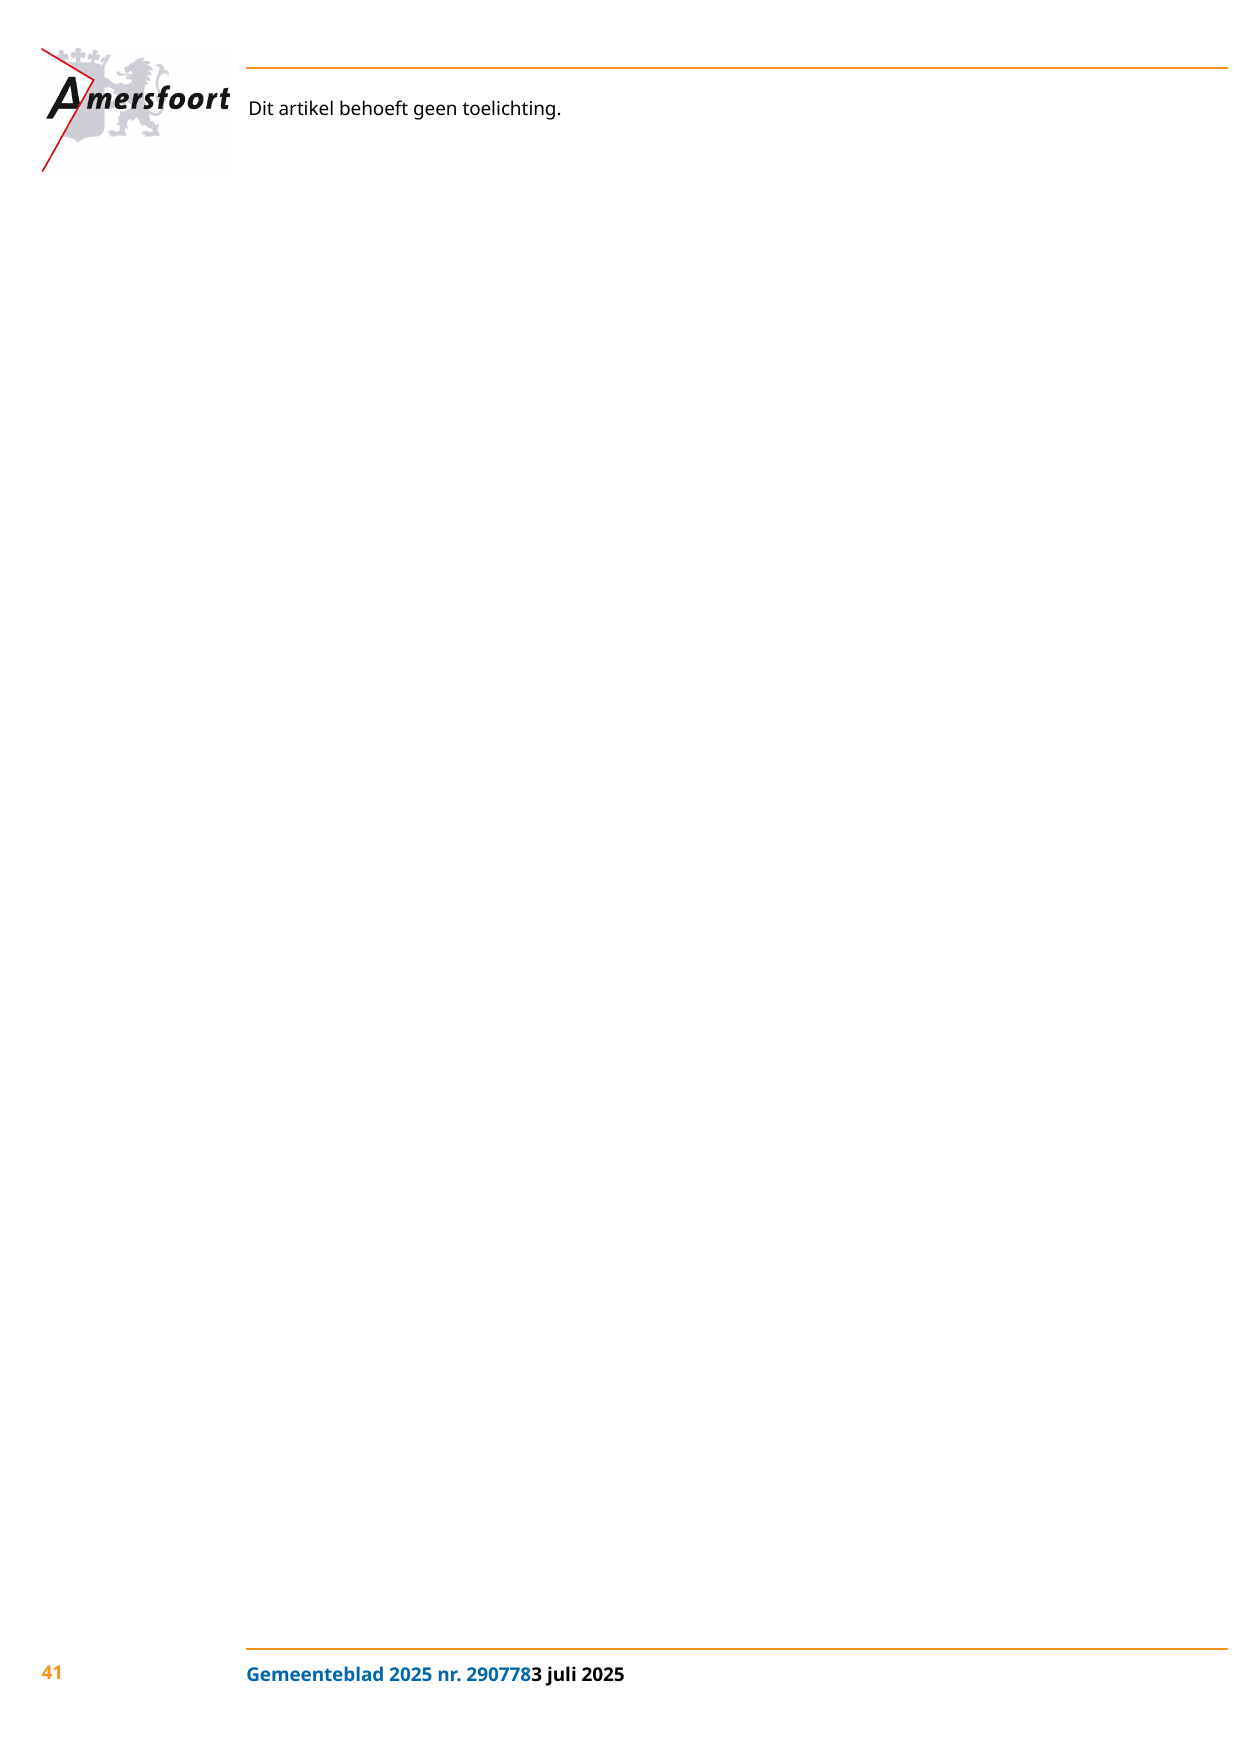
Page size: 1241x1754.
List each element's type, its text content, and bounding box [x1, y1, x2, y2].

text Dit artikel behoeft geen toelichting. [248, 95, 1152, 121]
picture [41, 47, 231, 172]
